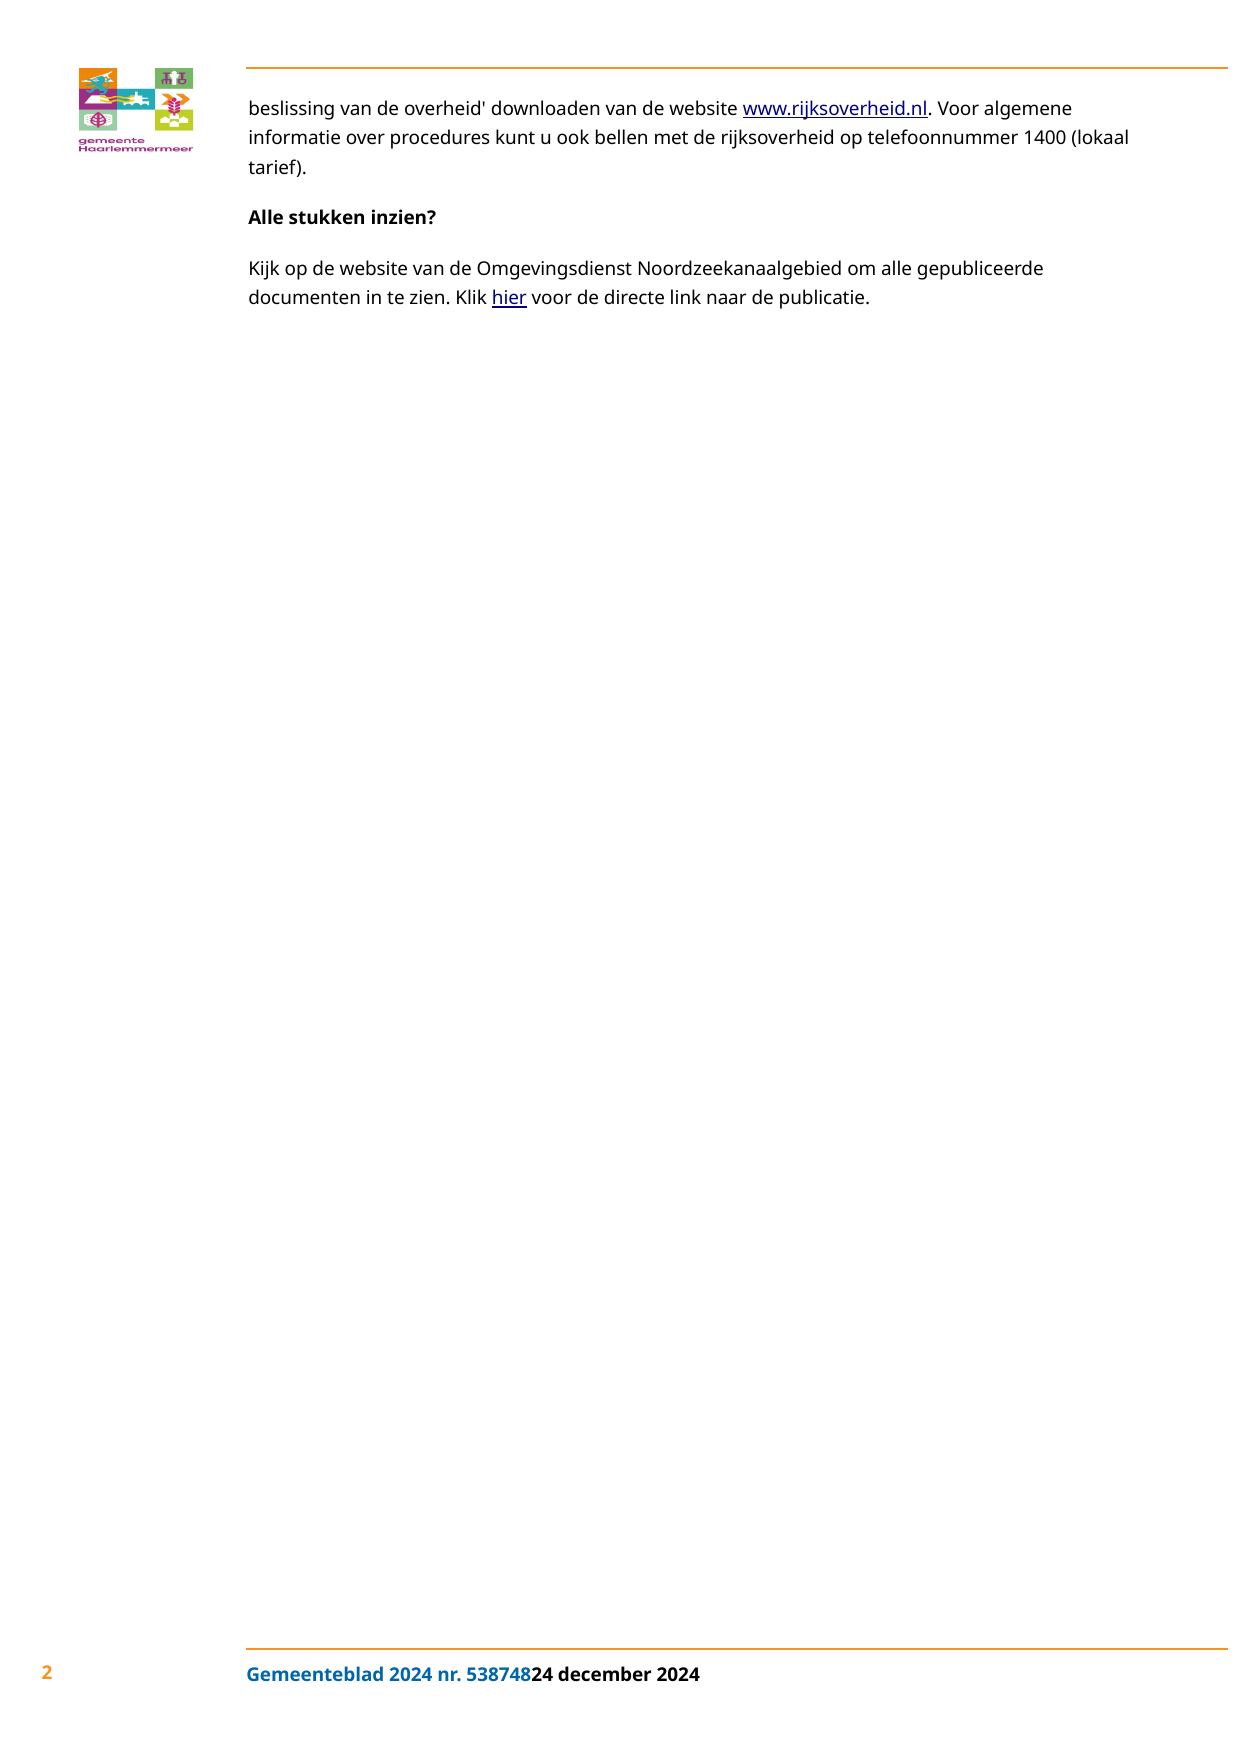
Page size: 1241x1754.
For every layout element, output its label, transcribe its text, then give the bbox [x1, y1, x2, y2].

text Kijk op de website van de Omgevingsdienst Noordzeekanaalgebied om alle gepubliceerde documenten in te zien. Klik hier voor de directe link naar de publicatie. [248, 255, 1152, 310]
picture [41, 47, 231, 172]
text beslissing van de overheid' downloaden van de website www.rijksoverheid.nl. Voor algemene informatie over procedures kunt u ook bellen met de rijksoverheid op telefoonnummer 1400 (lokaal tarief). [248, 95, 1152, 180]
text Alle stukken inzien? [248, 204, 1152, 230]
